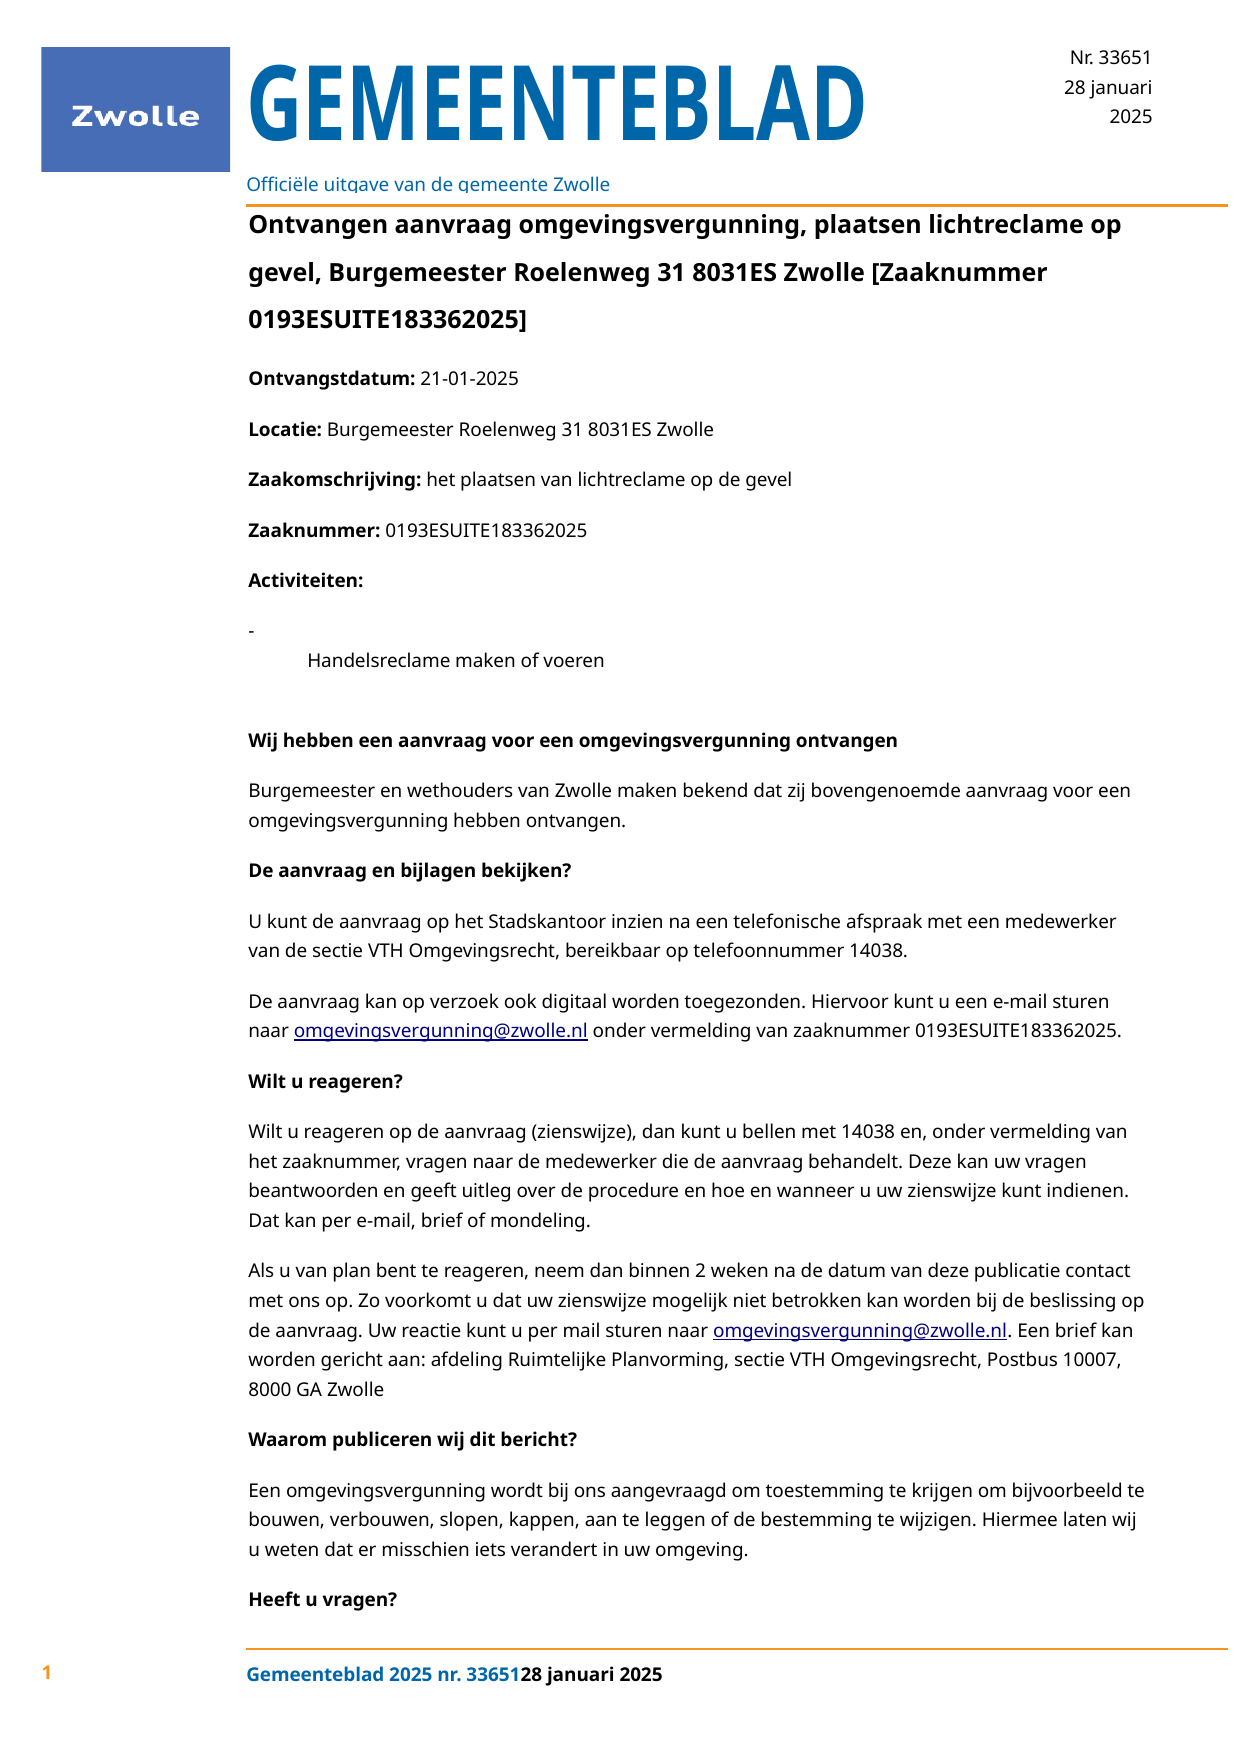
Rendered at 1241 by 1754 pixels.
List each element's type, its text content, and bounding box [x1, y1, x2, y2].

text Wilt u reageren op de aanvraag (zienswijze), dan kunt u bellen met 14038 en, onder vermelding van het zaaknummer, vragen naar de medewerker die de aanvraag behandelt. Deze kan uw vragen beantwoorden en geeft uitleg over de procedure en hoe en wanneer u uw zienswijze kunt indienen. Dat kan per e-mail, brief of mondeling. [248, 1118, 1152, 1233]
text Waarom publiceren wij dit bericht? [248, 1426, 1152, 1452]
text Burgemeester en wethouders van Zwolle maken bekend dat zij bovengenoemde aanvraag voor een omgevingsvergunning hebben ontvangen. [248, 778, 1152, 833]
text U kunt de aanvraag op het Stadskantoor inzien na een telefonische afspraak met een medewerker van de sectie VTH Omgevingsrecht, bereikbaar op telefoonnummer 14038. [248, 908, 1152, 963]
picture [41, 47, 231, 172]
text Ontvangstdatum: 21-01-2025 [248, 366, 1152, 391]
text Ontvangen aanvraag omgevingsvergunning, plaatsen lichtreclame op gevel, Burgemeester Roelenweg 31 8031ES Zwolle [Zaaknummer 0193ESUITE183362025] [248, 207, 1152, 336]
list Handelsreclame maken of voeren [248, 647, 1152, 673]
text De aanvraag en bijlagen bekijken? [248, 858, 1152, 883]
text Wij hebben een aanvraag voor een omgevingsvergunning ontvangen [248, 727, 1152, 753]
text De aanvraag kan op verzoek ook digitaal worden toegezonden. Hiervoor kunt u een e-mail sturen naar omgevingsvergunning@zwolle.nl onder vermelding van zaaknummer 0193ESUITE183362025. [248, 988, 1152, 1043]
text Zaakomschrijving: het plaatsen van lichtreclame op de gevel [248, 466, 1152, 492]
text Zaaknummer: 0193ESUITE183362025 [248, 517, 1152, 542]
text Locatie: Burgemeester Roelenweg 31 8031ES Zwolle [248, 416, 1152, 442]
text Een omgevingsvergunning wordt bij ons aangevraagd om toestemming te krijgen om bijvoorbeeld te bouwen, verbouwen, slopen, kappen, aan te leggen of de bestemming te wijzigen. Hiermee laten wij u weten dat er misschien iets verandert in uw omgeving. [248, 1477, 1152, 1562]
text Activiteiten: [248, 567, 1152, 593]
text Wilt u reageren? [248, 1068, 1152, 1094]
text Heeft u vragen? [248, 1586, 1152, 1612]
text Als u van plan bent te reageren, neem dan binnen 2 weken na de datum van deze publicatie contact met ons op. Zo voorkomt u dat uw zienswijze mogelijk niet betrokken kan worden bij de beslissing op de aanvraag. Uw reactie kunt u per mail sturen naar omgevingsvergunning@zwolle.nl. Een brief kan worden gericht aan: afdeling Ruimtelijke Planvorming, sectie VTH Omgevingsrecht, Postbus 10007, 8000 GA Zwolle [248, 1258, 1152, 1402]
